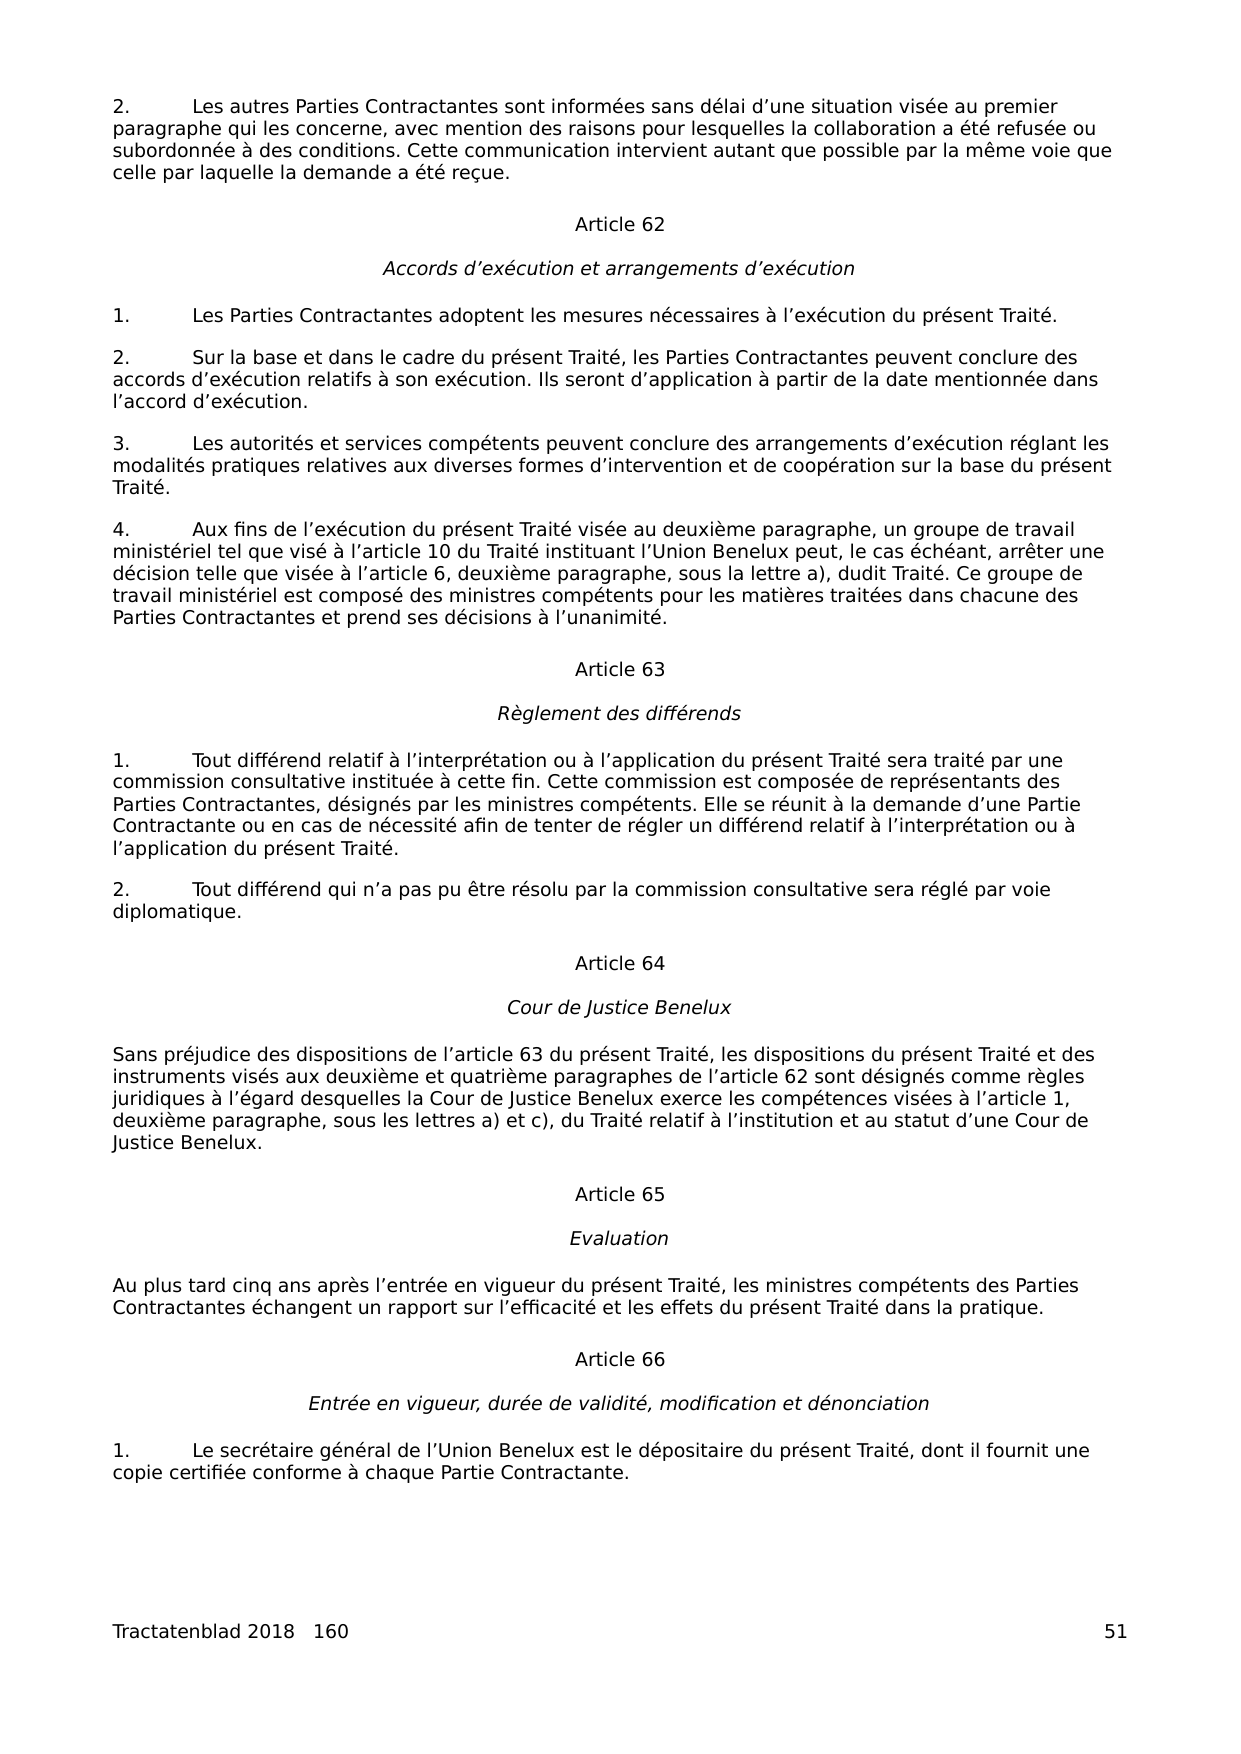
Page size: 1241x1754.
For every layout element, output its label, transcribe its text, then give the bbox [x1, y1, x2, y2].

text 2. Sur la base et dans le cadre du présent Traité, les Parties Contractantes peuvent conclure des accords d’exécution relatifs à son exécution. Ils seront d’application à partir de la date mentionnée dans l’accord d’exécution. [112, 347, 1128, 413]
text 3. Les autorités et services compétents peuvent conclure des arrangements d’exécution réglant les modalités pratiques relatives aux diverses formes d’intervention et de coopération sur la base du présent Traité. [112, 433, 1128, 499]
subtitle Article 65 Evaluation [112, 1184, 1128, 1250]
subtitle Article 66 Entrée en vigueur, durée de validité, modification et dénonciation [112, 1349, 1128, 1415]
text Sans préjudice des dispositions de l’article 63 du présent Traité, les dispositions du présent Traité et des instruments visés aux deuxième et quatrième paragraphes de l’article 62 sont désignés comme règles juridiques à l’égard desquelles la Cour de Justice Benelux exerce les compétences visées à l’article 1, deuxième paragraphe, sous les lettres a) et c), du Traité relatif à l’institution et au statut d’une Cour de Justice Benelux. [112, 1044, 1128, 1154]
text 1. Tout différend relatif à l’interprétation ou à l’application du présent Traité sera traité par une commission consultative instituée à cette fin. Cette commission est composée de représentants des Parties Contractantes, désignés par les ministres compétents. Elle se réunit à la demande d’une Partie Contractante ou en cas de nécessité afin de tenter de régler un différend relatif à l’interprétation ou à l’application du présent Traité. [112, 749, 1128, 859]
text Au plus tard cinq ans après l’entrée en vigueur du présent Traité, les ministres compétents des Parties Contractantes échangent un rapport sur l’efficacité et les effets du présent Traité dans la pratique. [112, 1275, 1128, 1319]
text 4. Aux fins de l’exécution du présent Traité visée au deuxième paragraphe, un groupe de travail ministériel tel que visé à l’article 10 du Traité instituant l’Union Benelux peut, le cas échéant, arrêter une décision telle que visée à l’article 6, deuxième paragraphe, sous la lettre a), dudit Traité. Ce groupe de travail ministériel est composé des ministres compétents pour les matières traitées dans chacune des Parties Contractantes et prend ses décisions à l’unanimité. [112, 519, 1128, 628]
subtitle Article 64 Cour de Justice Benelux [112, 953, 1128, 1019]
subtitle Article 63 Règlement des différends [112, 658, 1128, 724]
text 1. Les Parties Contractantes adoptent les mesures nécessaires à l’exécution du présent Traité. [112, 305, 1128, 327]
text 2. Tout différend qui n’a pas pu être résolu par la commission consultative sera réglé par voie diplomatique. [112, 879, 1128, 923]
text 2. Les autres Parties Contractantes sont informées sans délai d’une situation visée au premier paragraphe qui les concerne, avec mention des raisons pour lesquelles la collaboration a été refusée ou subordonnée à des conditions. Cette communication intervient autant que possible par la même voie que celle par laquelle la demande a été reçue. [112, 96, 1128, 184]
subtitle Article 62 Accords d’exécution et arrangements d’exécution [112, 214, 1128, 280]
text 1. Le secrétaire général de l’Union Benelux est le dépositaire du présent Traité, dont il fournit une copie certifiée conforme à chaque Partie Contractante. [112, 1440, 1128, 1484]
